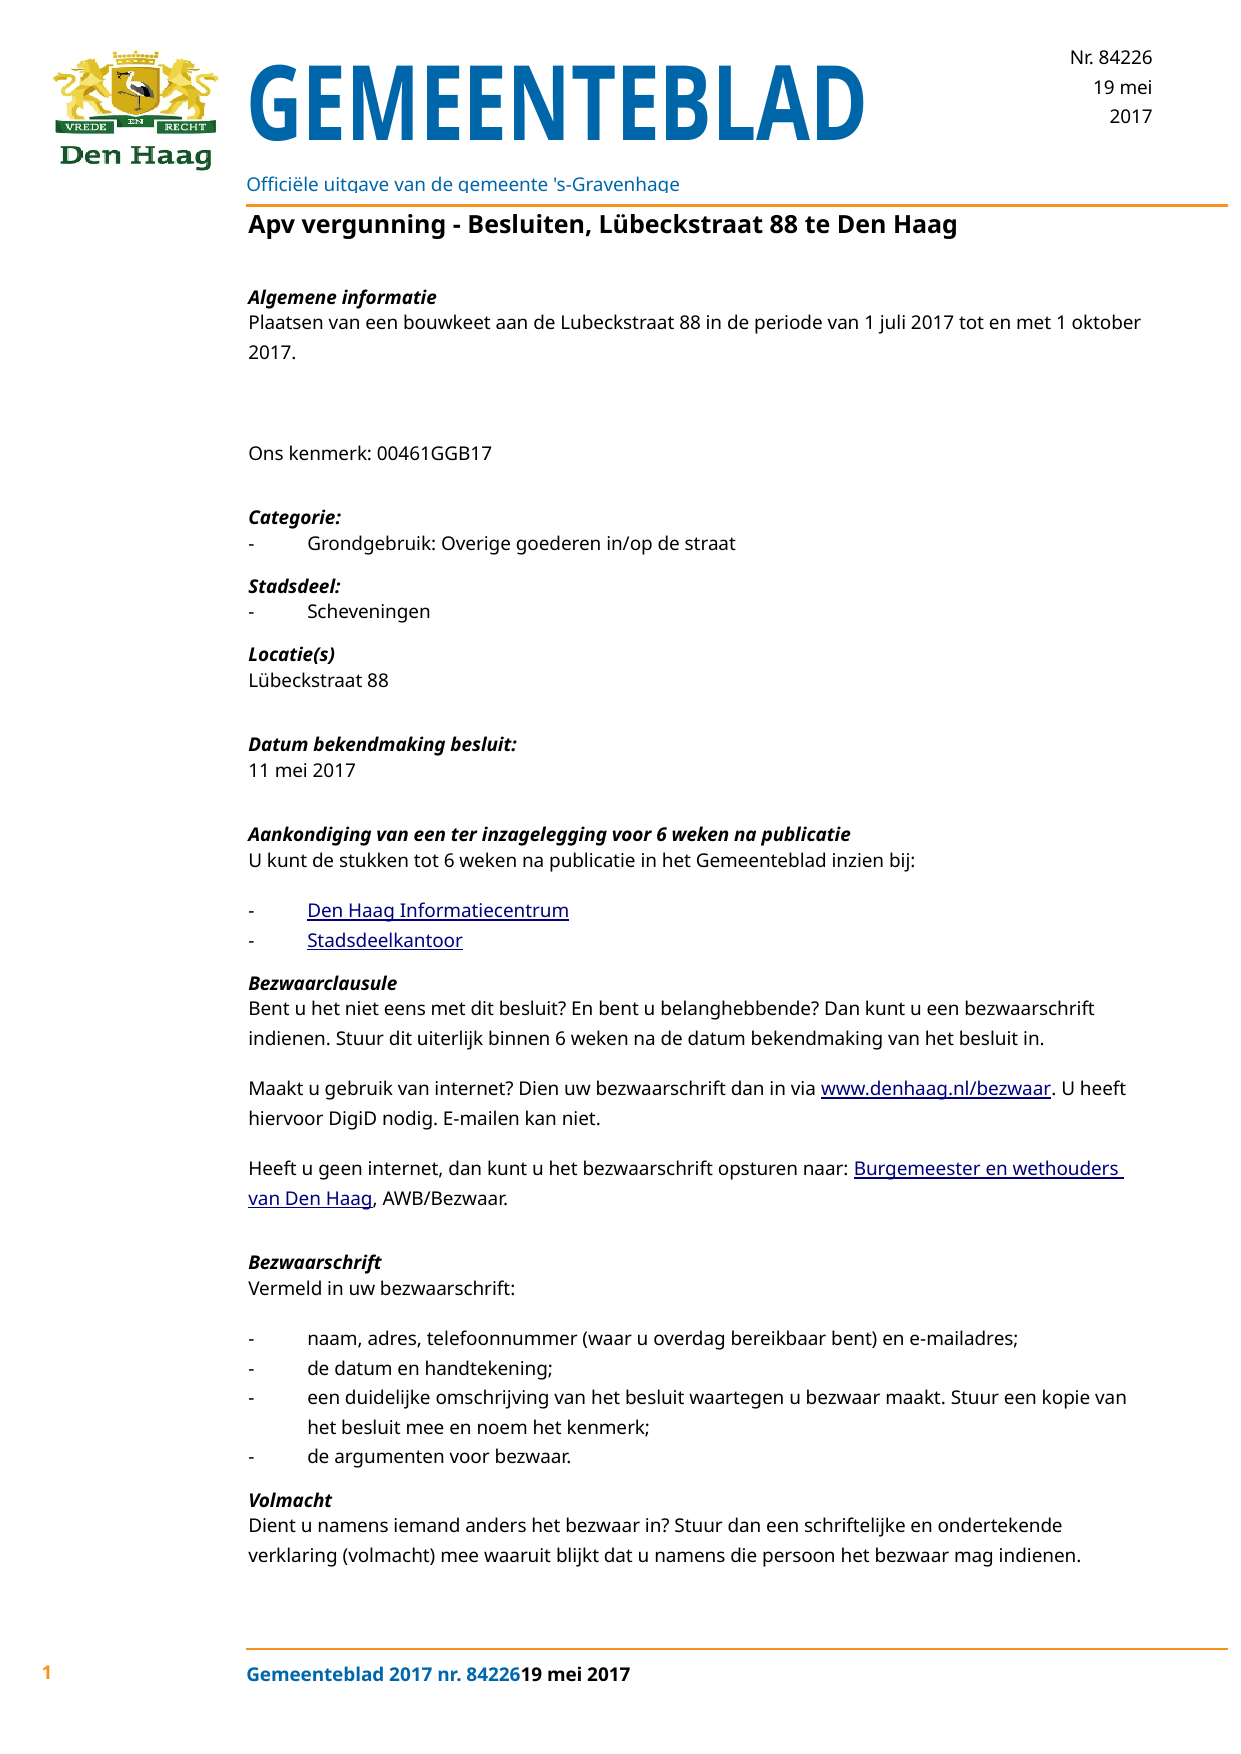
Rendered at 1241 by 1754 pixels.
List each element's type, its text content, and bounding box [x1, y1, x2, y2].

text Apv vergunning - Besluiten, Lübeckstraat 88 te Den Haag [248, 207, 1152, 241]
text Heeft u geen internet, dan kunt u het bezwaarschrift opsturen naar: Burgemeester en wethouders van Den Haag, AWB/Bezwaar. [248, 1156, 1152, 1211]
text Maakt u gebruik van internet? Dien uw bezwaarschrift dan in via www.denhaag.nl/bezwaar. U heeft hiervoor DigiD nodig. E-mailen kan niet. [248, 1076, 1152, 1131]
list een duidelijke omschrijving van het besluit waartegen u bezwaar maakt. Stuur een kopie van het besluit mee en noem het kenmerk; [248, 1384, 1152, 1440]
list naam, adres, telefoonnummer (waar u overdag bereikbaar bent) en e-mailadres; [248, 1325, 1152, 1351]
text 11 mei 2017 [248, 757, 1152, 783]
text Plaatsen van een bouwkeet aan de Lubeckstraat 88 in de periode van 1 juli 2017 tot en met 1 oktober 2017. [248, 309, 1152, 365]
list Grondgebruik: Overige goederen in/op de straat [248, 530, 1152, 555]
list Den Haag Informatiecentrum [248, 897, 1152, 923]
text Bezwaarclausule [248, 970, 1152, 996]
text Ons kenmerk: 00461GGB17 [248, 440, 1152, 466]
picture [41, 47, 231, 172]
list de argumenten voor bezwaar. [248, 1444, 1152, 1469]
text Stadsdeel: [248, 573, 1152, 598]
list Scheveningen [248, 598, 1152, 624]
text Bent u het niet eens met dit besluit? En bent u belanghebbende? Dan kunt u een bezwaarschrift indienen. Stuur dit uiterlijk binnen 6 weken na de datum bekendmaking van het besluit in. [248, 996, 1152, 1051]
text Dient u namens iemand anders het bezwaar in? Stuur dan een schriftelijke en ondertekende verklaring (volmacht) mee waaruit blijkt dat u namens die persoon het bezwaar mag indienen. [248, 1512, 1152, 1568]
text Datum bekendmaking besluit: [248, 731, 1152, 757]
text Volmacht [248, 1487, 1152, 1512]
text Lübeckstraat 88 [248, 667, 1152, 693]
list Stadsdeelkantoor [248, 927, 1152, 952]
text Locatie(s) [248, 642, 1152, 667]
text U kunt de stukken tot 6 weken na publicatie in het Gemeenteblad inzien bij: [248, 847, 1152, 872]
list de datum en handtekening; [248, 1355, 1152, 1381]
text Aankondiging van een ter inzagelegging voor 6 weken na publicatie [248, 821, 1152, 847]
text Algemene informatie [248, 284, 1152, 309]
text Bezwaarschrift [248, 1249, 1152, 1275]
text Categorie: [248, 504, 1152, 530]
text Vermeld in uw bezwaarschrift: [248, 1275, 1152, 1301]
